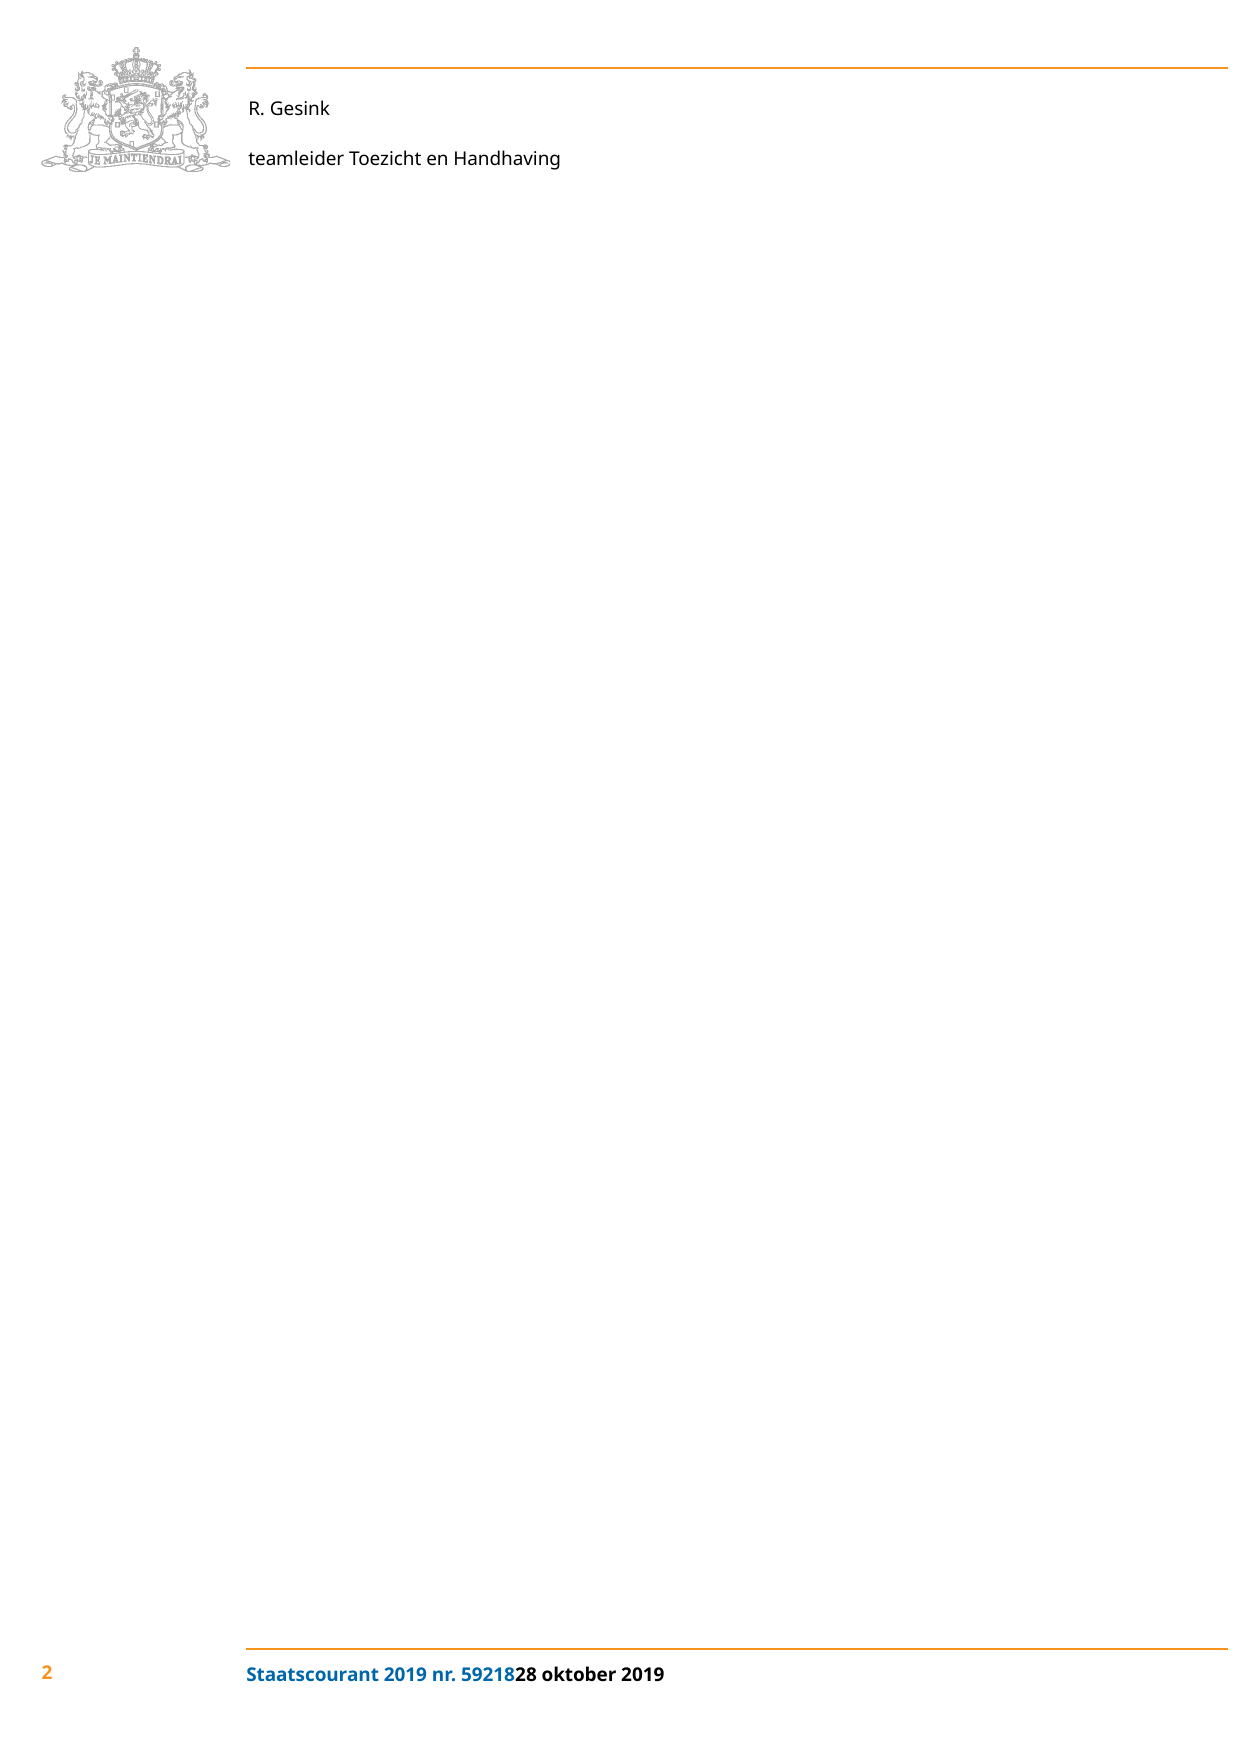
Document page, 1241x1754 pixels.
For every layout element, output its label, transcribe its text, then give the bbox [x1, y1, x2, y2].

text teamleider Toezicht en Handhaving [248, 145, 1152, 171]
text R. Gesink [248, 95, 1152, 121]
picture [41, 47, 231, 172]
